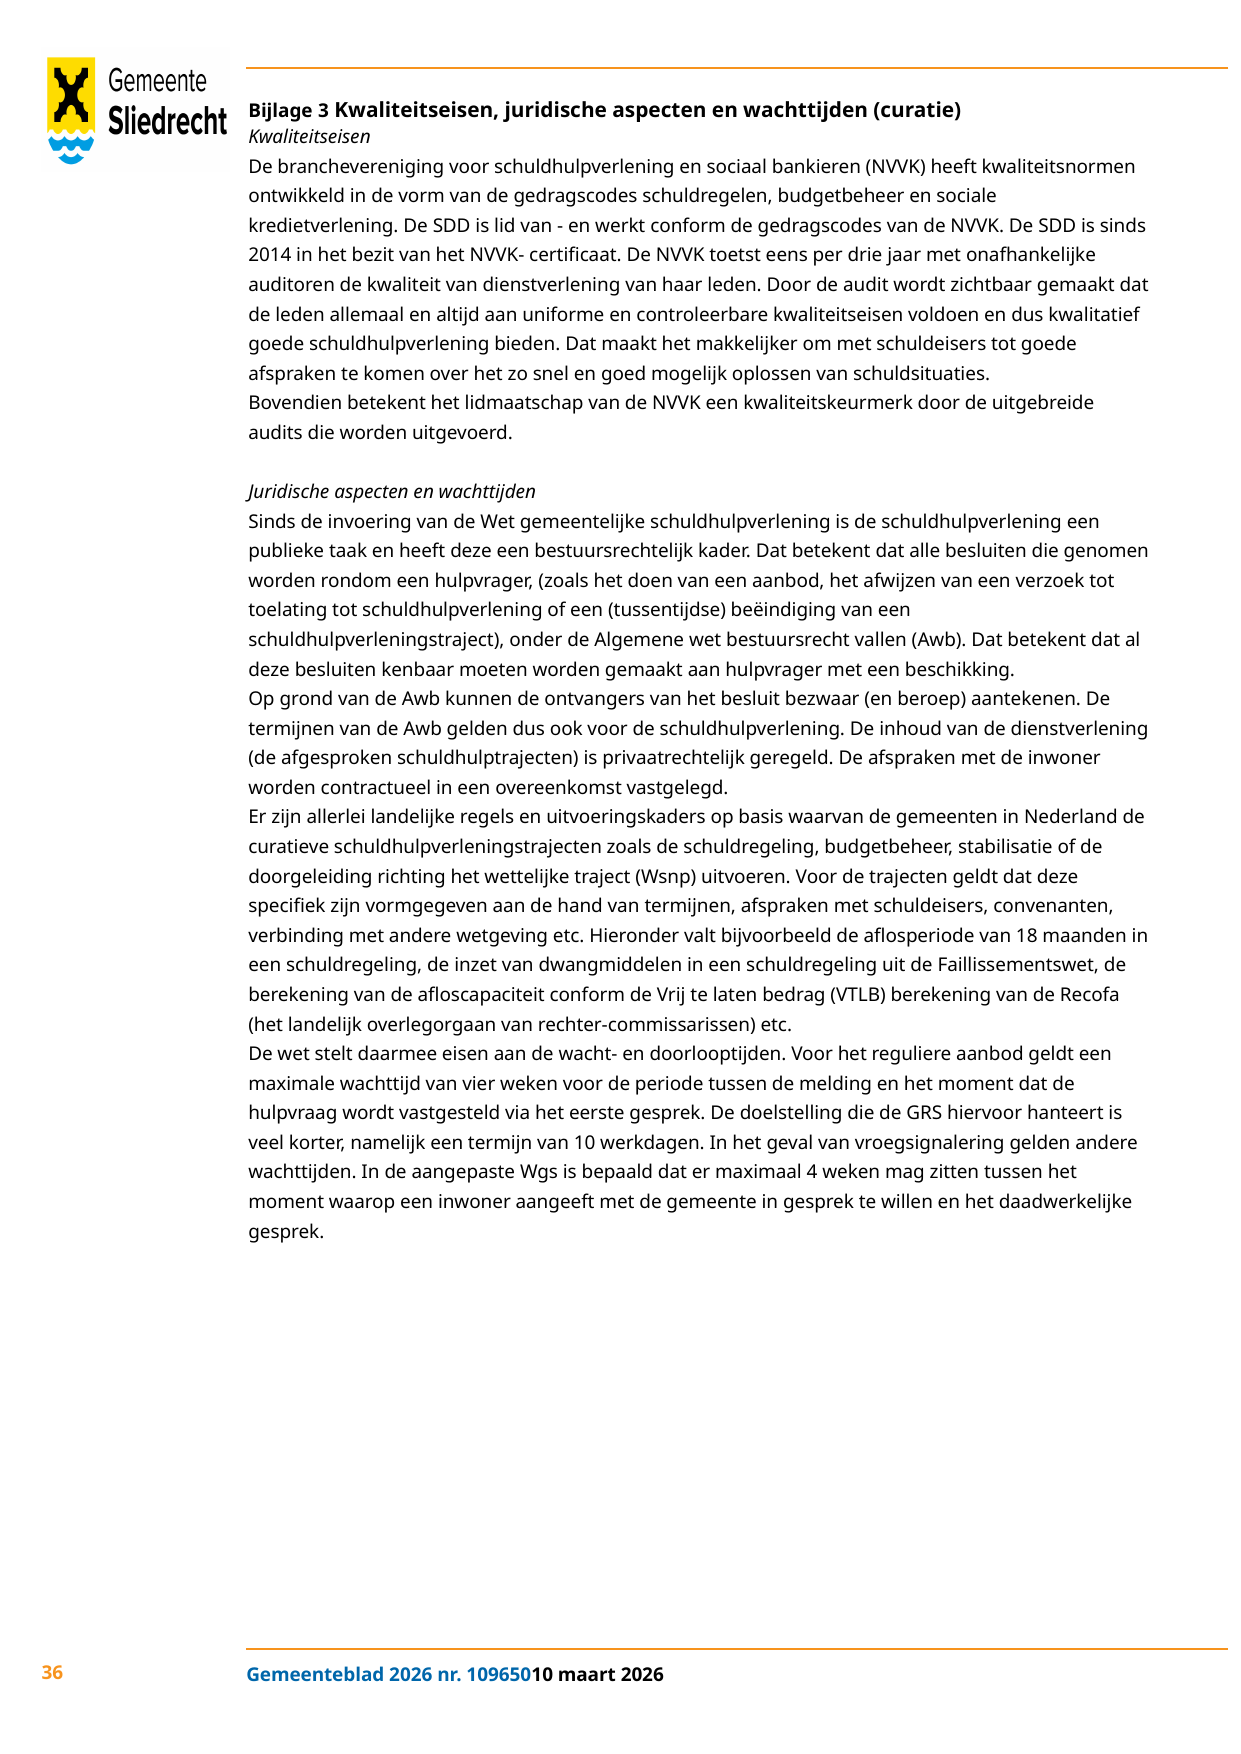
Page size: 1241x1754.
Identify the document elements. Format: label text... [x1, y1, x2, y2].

text De branchevereniging voor schuldhulpverlening en sociaal bankieren (NVVK) heeft kwaliteitsnormen ontwikkeld in de vorm van de gedragscodes schuldregelen, budgetbeheer en sociale kredietverlening. De SDD is lid van - en werkt conform de gedragscodes van de NVVK. De SDD is sinds 2014 in het bezit van het NVVK- certificaat. De NVVK toetst eens per drie jaar met onafhankelĳke auditoren de kwaliteit van dienstverlening van haar leden. Door de audit wordt zichtbaar gemaakt dat de leden allemaal en altijd aan uniforme en controleerbare kwaliteitseisen voldoen en dus kwalitatief goede schuldhulpverlening bieden. Dat maakt het makkelijker om met schuldeisers tot goede afspraken te komen over het zo snel en goed mogelijk oplossen van schuldsituaties. [248, 153, 1152, 386]
text Kwaliteitseisen [248, 123, 1152, 149]
text Bovendien betekent het lidmaatschap van de NVVK een kwaliteitskeurmerk door de uitgebreide audits die worden uitgevoerd. [248, 389, 1152, 445]
picture [41, 47, 231, 172]
text Juridische aspecten en wachttijden [248, 478, 1152, 504]
text De wet stelt daarmee eisen aan de wacht- en doorlooptĳden. Voor het reguliere aanbod geldt een maximale wachttĳd van vier weken voor de periode tussen de melding en het moment dat de hulpvraag wordt vastgesteld via het eerste gesprek. De doelstelling die de GRS hiervoor hanteert is veel korter, namelĳk een termĳn van 10 werkdagen. In het geval van vroegsignalering gelden andere wachttĳden. In de aangepaste Wgs is bepaald dat er maximaal 4 weken mag zitten tussen het moment waarop een inwoner aangeeft met de gemeente in gesprek te willen en het daadwerkelijke gesprek. [248, 1040, 1152, 1244]
text Sinds de invoering van de Wet gemeentelijke schuldhulpverlening is de schuldhulpverlening een publieke taak en heeft deze een bestuursrechtelĳk kader. Dat betekent dat alle besluiten die genomen worden rondom een hulpvrager, (zoals het doen van een aanbod, het afwijzen van een verzoek tot toelating tot schuldhulpverlening of een (tussentĳdse) beëindiging van een schuldhulpverleningstraject), onder de Algemene wet bestuursrecht vallen (Awb). Dat betekent dat al deze besluiten kenbaar moeten worden gemaakt aan hulpvrager met een beschikking. [248, 508, 1152, 682]
text Op grond van de Awb kunnen de ontvangers van het besluit bezwaar (en beroep) aantekenen. De termĳnen van de Awb gelden dus ook voor de schuldhulpverlening. De inhoud van de dienstverlening (de afgesproken schuldhulptrajecten) is privaatrechtelĳk geregeld. De afspraken met de inwoner worden contractueel in een overeenkomst vastgelegd. [248, 685, 1152, 800]
text Bijlage 3 Kwaliteitseisen, juridische aspecten en wachttijden (curatie) [248, 95, 1152, 123]
text Er zijn allerlei landelijke regels en uitvoeringskaders op basis waarvan de gemeenten in Nederland de curatieve schuldhulpverleningstrajecten zoals de schuldregeling, budgetbeheer, stabilisatie of de doorgeleiding richting het wettelijke traject (Wsnp) uitvoeren. Voor de trajecten geldt dat deze specifiek zijn vormgegeven aan de hand van termijnen, afspraken met schuldeisers, convenanten, verbinding met andere wetgeving etc. Hieronder valt bijvoorbeeld de aflosperiode van 18 maanden in een schuldregeling, de inzet van dwangmiddelen in een schuldregeling uit de Faillissementswet, de berekening van de afloscapaciteit conform de Vrij te laten bedrag (VTLB) berekening van de Recofa (het landelijk overlegorgaan van rechter-commissarissen) etc. [248, 804, 1152, 1037]
